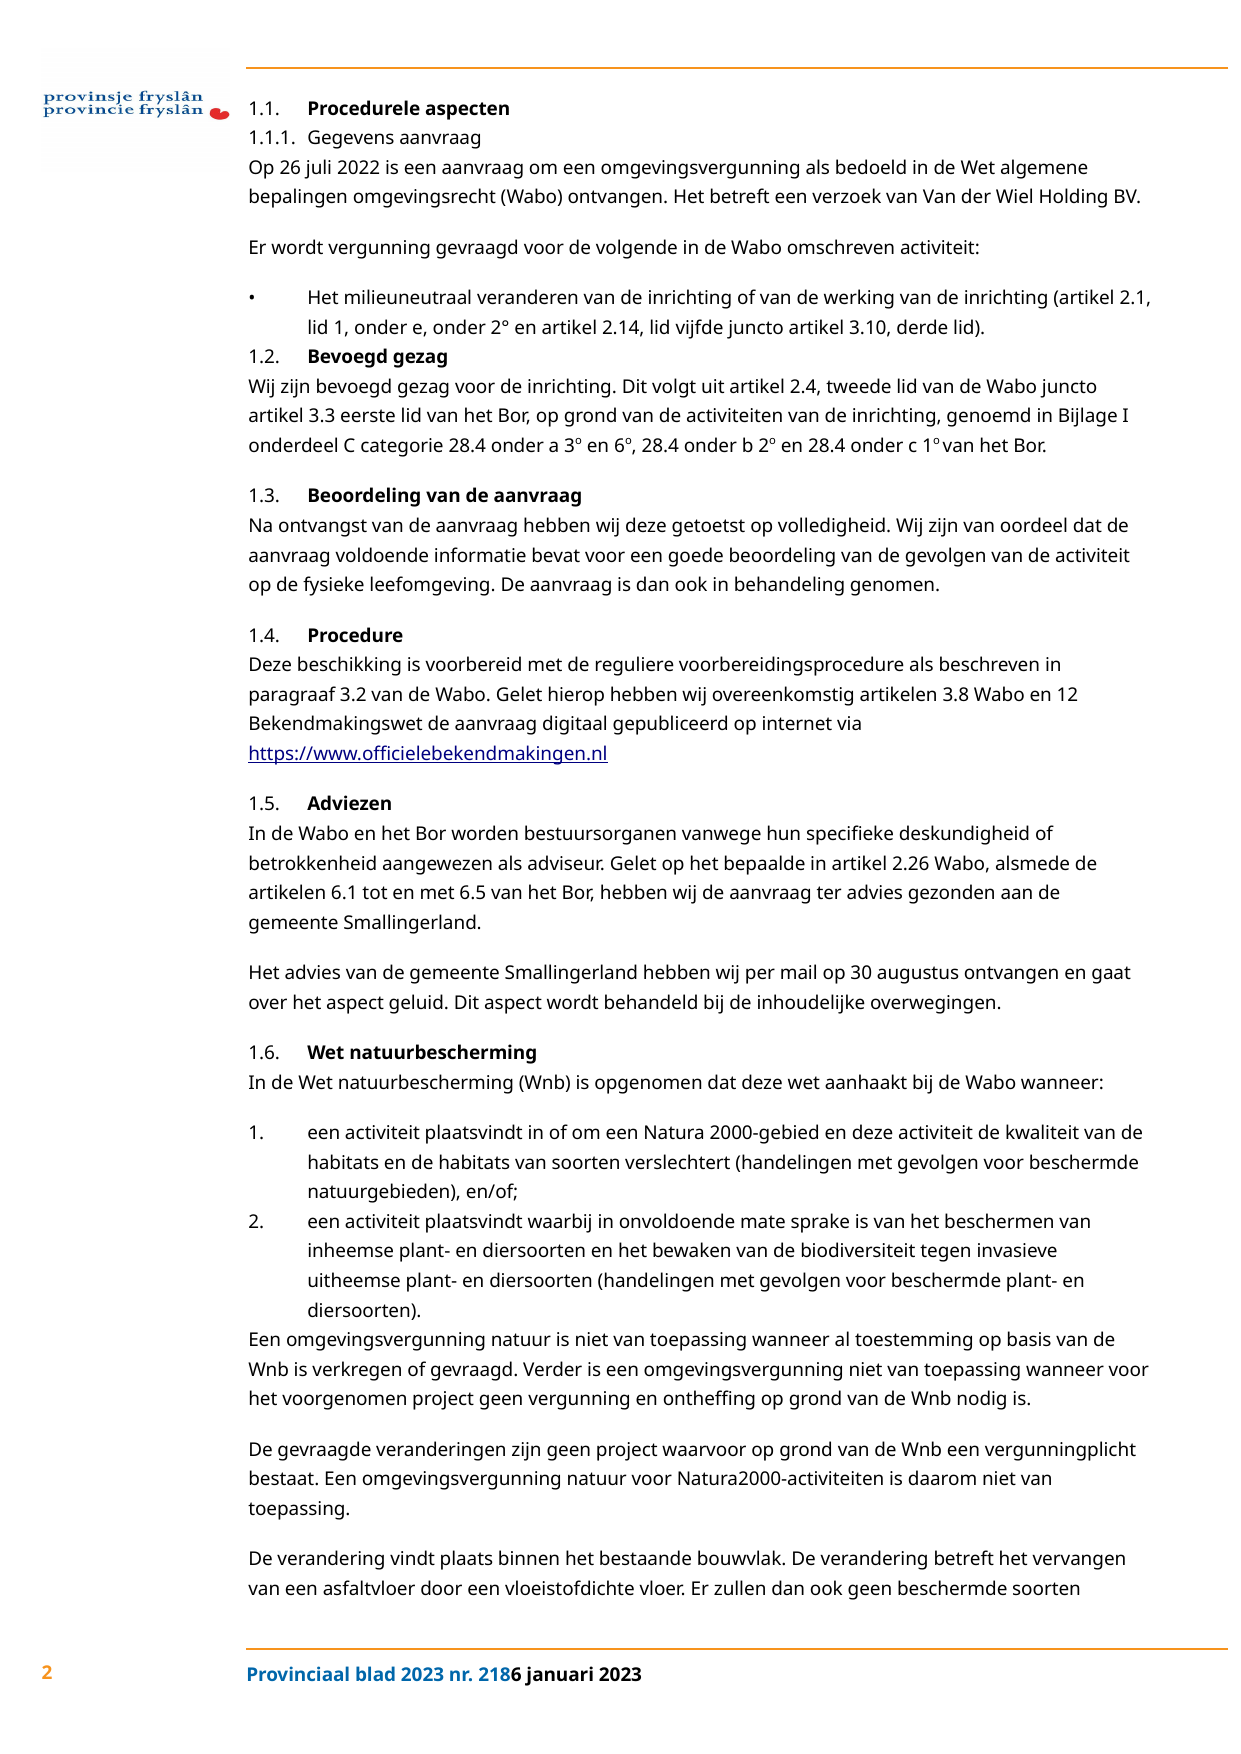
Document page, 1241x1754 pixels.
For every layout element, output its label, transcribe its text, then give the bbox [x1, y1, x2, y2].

list Gegevens aanvraag [248, 124, 1152, 150]
list Bevoegd gezag [248, 343, 1152, 369]
text Er wordt vergunning gevraagd voor de volgende in de Wabo omschreven activiteit: [248, 234, 1152, 260]
list een activiteit plaatsvindt waarbij in onvoldoende mate sprake is van het beschermen van inheemse plant- en diersoorten en het bewaken van de biodiversiteit tegen invasieve uitheemse plant- en diersoorten (handelingen met gevolgen voor beschermde plant- en diersoorten). [248, 1208, 1152, 1323]
text De gevraagde veranderingen zijn geen project waarvoor op grond van de Wnb een vergunningplicht bestaat. Een omgevingsvergunning natuur voor Natura2000-activiteiten is daarom niet van toepassing. [248, 1436, 1152, 1521]
list Wet natuurbescherming [248, 1039, 1152, 1065]
text In de Wabo en het Bor worden bestuursorganen vanwege hun specifieke deskundigheid of betrokkenheid aangewezen als adviseur. Gelet op het bepaalde in artikel 2.26 Wabo, alsmede de artikelen 6.1 tot en met 6.5 van het Bor, hebben wij de aanvraag ter advies gezonden aan de gemeente Smallingerland. [248, 820, 1152, 935]
text In de Wet natuurbescherming (Wnb) is opgenomen dat deze wet aanhaakt bij de Wabo wanneer: [248, 1069, 1152, 1095]
text Deze beschikking is voorbereid met de reguliere voorbereidingsprocedure als beschreven in paragraaf 3.2 van de Wabo. Gelet hierop hebben wij overeenkomstig artikelen 3.8 Wabo en 12 Bekendmakingswet de aanvraag digitaal gepubliceerd op internet via https://www.officielebekendmakingen.nl [248, 651, 1152, 766]
list Procedure [248, 622, 1152, 648]
text Een omgevingsvergunning natuur is niet van toepassing wanneer al toestemming op basis van de Wnb is verkregen of gevraagd. Verder is een omgevingsvergunning niet van toepassing wanneer voor het voorgenomen project geen vergunning en ontheffing op grond van de Wnb nodig is. [248, 1326, 1152, 1411]
list Beoordeling van de aanvraag [248, 483, 1152, 508]
text De verandering vindt plaats binnen het bestaande bouwvlak. De verandering betreft het vervangen van een asfaltvloer door een vloeistofdichte vloer. Er zullen dan ook geen beschermde soorten [248, 1546, 1152, 1601]
text Het advies van de gemeente Smallingerland hebben wij per mail op 30 augustus ontvangen en gaat over het aspect geluid. Dit aspect wordt behandeld bij de inhoudelijke overwegingen. [248, 959, 1152, 1015]
list Het milieuneutraal veranderen van de inrichting of van de werking van de inrichting (artikel 2.1, lid 1, onder e, onder 2° en artikel 2.14, lid vijfde juncto artikel 3.10, derde lid). [248, 284, 1152, 340]
list een activiteit plaatsvindt in of om een Natura 2000-gebied en deze activiteit de kwaliteit van de habitats en de habitats van soorten verslechtert (handelingen met gevolgen voor beschermde natuurgebieden), en/of; [248, 1119, 1152, 1204]
text Na ontvangst van de aanvraag hebben wij deze getoetst op volledigheid. Wij zijn van oordeel dat de aanvraag voldoende informatie bevat voor een goede beoordeling van de gevolgen van de activiteit op de fysieke leefomgeving. De aanvraag is dan ook in behandeling genomen. [248, 512, 1152, 597]
list Procedurele aspecten [248, 95, 1152, 121]
text Wij zijn bevoegd gezag voor de inrichting. Dit volgt uit artikel 2.4, tweede lid van de Wabo juncto artikel 3.3 eerste lid van het Bor, op grond van de activiteiten van de inrichting, genoemd in Bijlage I onderdeel C categorie 28.4 onder a 3o en 6o, 28.4 onder b 2o en 28.4 onder c 1o van het Bor. [248, 373, 1152, 458]
list Adviezen [248, 791, 1152, 816]
text Op 26 juli 2022 is een aanvraag om een omgevingsvergunning als bedoeld in de Wet algemene bepalingen omgevingsrecht (Wabo) ontvangen. Het betreft een verzoek van Van der Wiel Holding BV. [248, 154, 1152, 209]
picture [41, 47, 231, 172]
